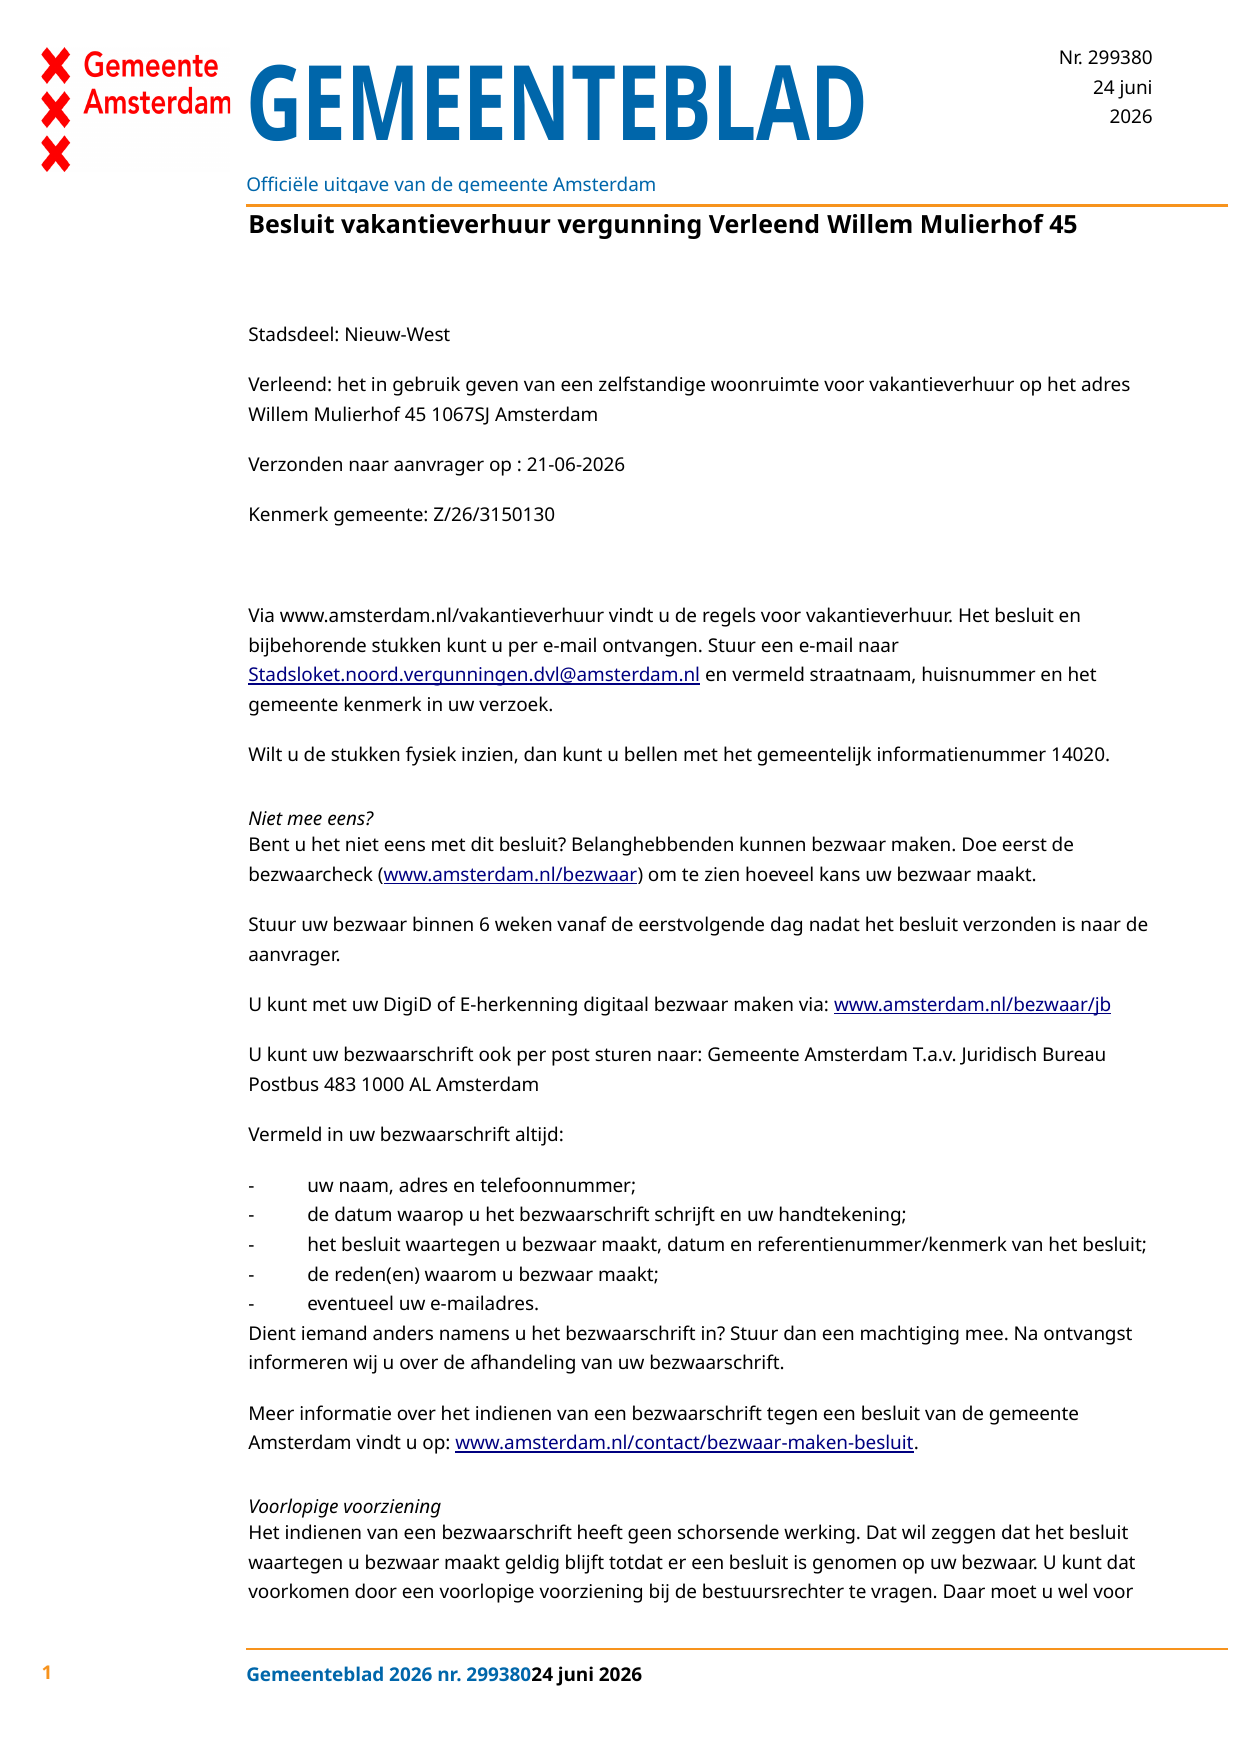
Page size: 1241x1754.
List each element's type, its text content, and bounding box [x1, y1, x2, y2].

text Meer informatie over het indienen van een bezwaarschrift tegen een besluit van de gemeente Amsterdam vindt u op: www.amsterdam.nl/contact/bezwaar-maken-besluit. [248, 1400, 1152, 1455]
text Stadsdeel: Nieuw-West [248, 321, 1152, 346]
text U kunt uw bezwaarschrift ook per post sturen naar: Gemeente Amsterdam T.a.v. Juridisch Bureau Postbus 483 1000 AL Amsterdam [248, 1042, 1152, 1097]
text Bent u het niet eens met dit besluit? Belanghebbenden kunnen bezwaar maken. Doe eerst de bezwaarcheck (www.amsterdam.nl/bezwaar) om te zien hoeveel kans uw bezwaar maakt. [248, 831, 1152, 887]
list de reden(en) waarom u bezwaar maakt; [248, 1261, 1152, 1287]
text Via www.amsterdam.nl/vakantieverhuur vindt u de regels voor vakantieverhuur. Het besluit en bijbehorende stukken kunt u per e-mail ontvangen. Stuur een e-mail naar Stadsloket.noord.vergunningen.dvl@amsterdam.nl en vermeld straatnaam, huisnummer en het gemeente kenmerk in uw verzoek. [248, 602, 1152, 717]
text U kunt met uw DigiD of E-herkenning digitaal bezwaar maken via: www.amsterdam.nl/bezwaar/jb [248, 991, 1152, 1017]
text Stuur uw bezwaar binnen 6 weken vanaf de eerstvolgende dag nadat het besluit verzonden is naar de aanvrager. [248, 911, 1152, 967]
text Het indienen van een bezwaarschrift heeft geen schorsende werking. Dat wil zeggen dat het besluit waartegen u bezwaar maakt geldig blijft totdat er een besluit is genomen op uw bezwaar. U kunt dat voorkomen door een voorlopige voorziening bij de bestuursrechter te vragen. Daar moet u wel voor [248, 1519, 1152, 1604]
list het besluit waartegen u bezwaar maakt, datum en referentienummer/kenmerk van het besluit; [248, 1231, 1152, 1257]
text Kenmerk gemeente: Z/26/3150130 [248, 502, 1152, 527]
list uw naam, adres en telefoonnummer; [248, 1172, 1152, 1198]
text Dient iemand anders namens u het bezwaarschrift in? Stuur dan een machtiging mee. Na ontvangst informeren wij u over de afhandeling van uw bezwaarschrift. [248, 1320, 1152, 1375]
text Wilt u de stukken fysiek inzien, dan kunt u bellen met het gemeentelijk informatienummer 14020. [248, 742, 1152, 767]
list de datum waarop u het bezwaarschrift schrijft en uw handtekening; [248, 1202, 1152, 1227]
text Niet mee eens? [248, 806, 1152, 831]
text Verzonden naar aanvrager op : 21-06-2026 [248, 451, 1152, 477]
text Voorlopige voorziening [248, 1493, 1152, 1519]
list eventueel uw e-mailadres. [248, 1290, 1152, 1316]
text Vermeld in uw bezwaarschrift altijd: [248, 1122, 1152, 1147]
picture [41, 47, 231, 172]
text Besluit vakantieverhuur vergunning Verleend Willem Mulierhof 45 [248, 207, 1152, 241]
text Verleend: het in gebruik geven van een zelfstandige woonruimte voor vakantieverhuur op het adres Willem Mulierhof 45 1067SJ Amsterdam [248, 371, 1152, 426]
